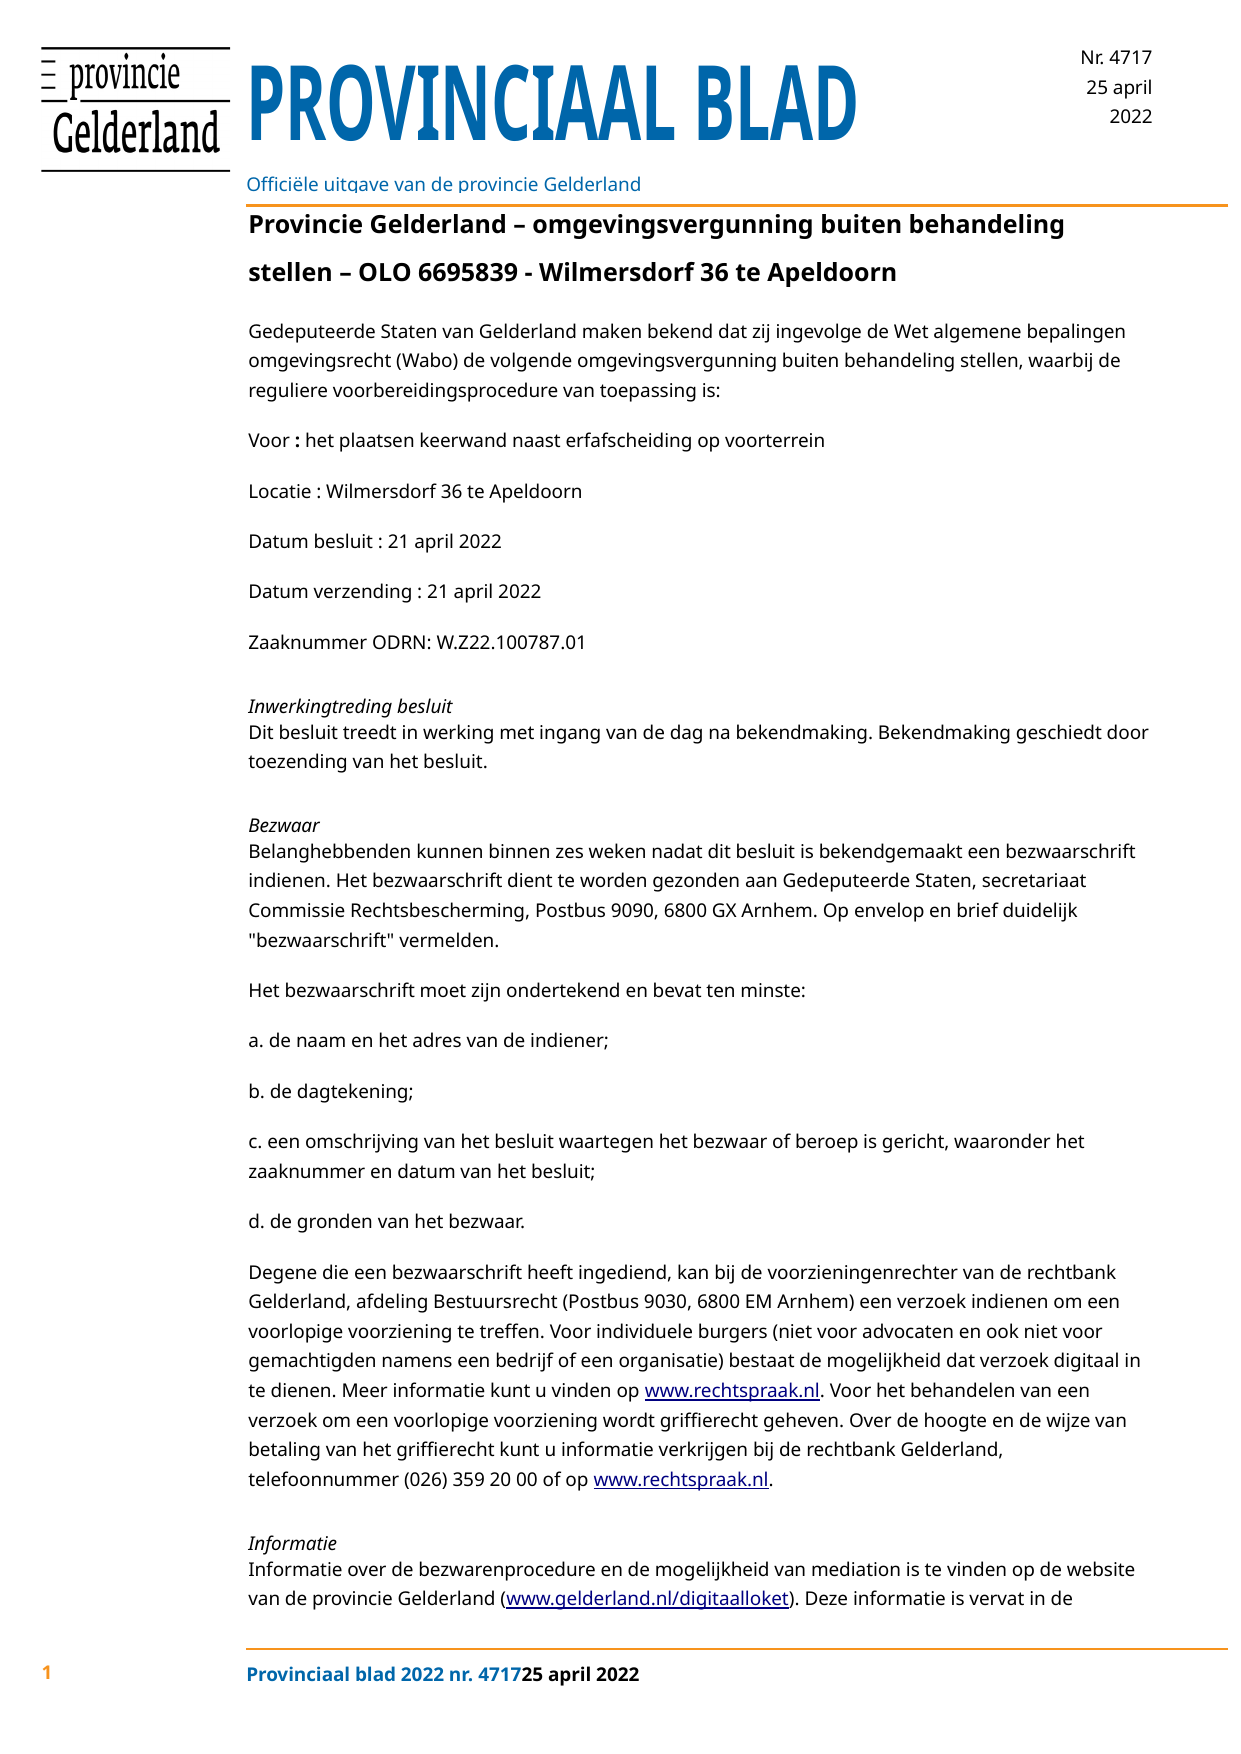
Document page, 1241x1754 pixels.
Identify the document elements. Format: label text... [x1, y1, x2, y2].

text Datum verzending : 21 april 2022 [248, 579, 1152, 604]
text d. de gronden van het bezwaar. [248, 1208, 1152, 1234]
text Datum besluit : 21 april 2022 [248, 528, 1152, 554]
text Zaaknummer ODRN: W.Z22.100787.01 [248, 629, 1152, 655]
text b. de dagtekening; [248, 1078, 1152, 1104]
text Inwerkingtreding besluit [248, 693, 1152, 719]
text Gedeputeerde Staten van Gelderland maken bekend dat zij ingevolge de Wet algemene bepalingen omgevingsrecht (Wabo) de volgende omgevingsvergunning buiten behandeling stellen, waarbij de reguliere voorbereidingsprocedure van toepassing is: [248, 318, 1152, 403]
text Provincie Gelderland – omgevingsvergunning buiten behandeling stellen – OLO 6695839 - Wilmersdorf 36 te Apeldoorn [248, 207, 1152, 288]
text a. de naam en het adres van de indiener; [248, 1028, 1152, 1053]
text Locatie : Wilmersdorf 36 te Apeldoorn [248, 478, 1152, 504]
text Informatie over de bezwarenprocedure en de mogelijkheid van mediation is te vinden op de website van de provincie Gelderland (www.gelderland.nl/digitaalloket). Deze informatie is vervat in de [248, 1556, 1152, 1611]
text Informatie [248, 1530, 1152, 1556]
text Degene die een bezwaarschrift heeft ingediend, kan bij de voorzieningenrechter van de rechtbank Gelderland, afdeling Bestuursrecht (Postbus 9030, 6800 EM Arnhem) een verzoek indienen om een voorlopige voorziening te treffen. Voor individuele burgers (niet voor advocaten en ook niet voor gemachtigden namens een bedrijf of een organisatie) bestaat de mogelijkheid dat verzoek digitaal in te dienen. Meer informatie kunt u vinden op www.rechtspraak.nl. Voor het behandelen van een verzoek om een voorlopige voorziening wordt griffierecht geheven. Over de hoogte en de wijze van betaling van het griffierecht kunt u informatie verkrijgen bij de rechtbank Gelderland, telefoonnummer (026) 359 20 00 of op www.rechtspraak.nl. [248, 1259, 1152, 1492]
picture [41, 47, 231, 172]
text Belanghebbenden kunnen binnen zes weken nadat dit besluit is bekendgemaakt een bezwaarschrift indienen. Het bezwaarschrift dient te worden gezonden aan Gedeputeerde Staten, secretariaat Commissie Rechtsbescherming, Postbus 9090, 6800 GX Arnhem. Op envelop en brief duidelijk "bezwaarschrift" vermelden. [248, 838, 1152, 953]
text c. een omschrijving van het besluit waartegen het bezwaar of beroep is gericht, waaronder het zaaknummer en datum van het besluit; [248, 1128, 1152, 1184]
text Voor : het plaatsen keerwand naast erfafscheiding op voorterrein [248, 427, 1152, 453]
text Bezwaar [248, 812, 1152, 838]
text Het bezwaarschrift moet zijn ondertekend en bevat ten minste: [248, 977, 1152, 1003]
text Dit besluit treedt in werking met ingang van de dag na bekendmaking. Bekendmaking geschiedt door toezending van het besluit. [248, 719, 1152, 774]
